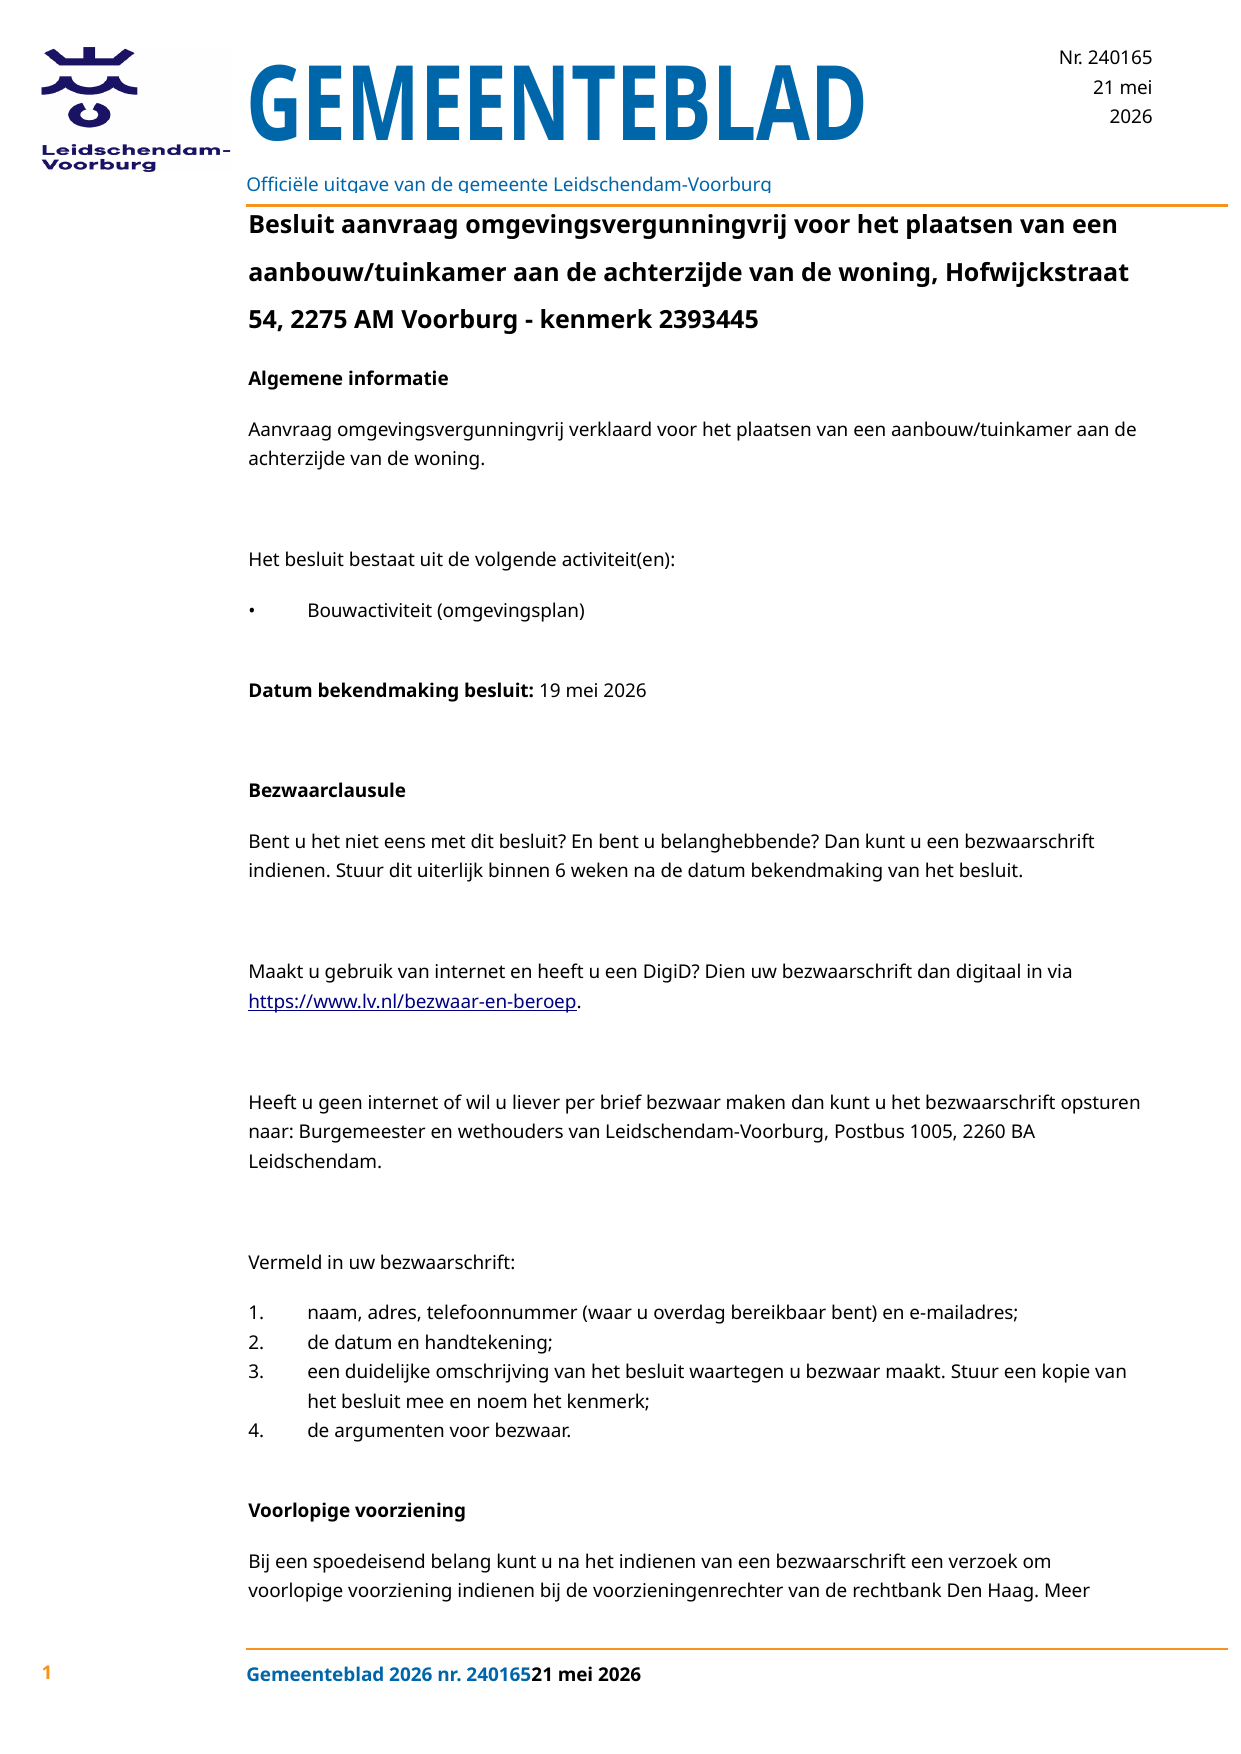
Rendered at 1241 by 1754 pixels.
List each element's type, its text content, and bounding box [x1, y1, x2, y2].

text Heeft u geen internet of wil u liever per brief bezwaar maken dan kunt u het bezwaarschrift opsturen naar: Burgemeester en wethouders van Leidschendam-Voorburg, Postbus 1005, 2260 BA Leidschendam. [248, 1089, 1152, 1174]
list de datum en handtekening; [248, 1329, 1152, 1354]
text Algemene informatie [248, 366, 1152, 391]
list de argumenten voor bezwaar. [248, 1418, 1152, 1443]
text Aanvraag omgevingsvergunningvrij verklaard voor het plaatsen van een aanbouw/tuinkamer aan de achterzijde van de woning. [248, 416, 1152, 471]
text Vermeld in uw bezwaarschrift: [248, 1249, 1152, 1274]
picture [41, 47, 231, 172]
list Bouwactiviteit (omgevingsplan) [248, 597, 1152, 622]
list een duidelijke omschrijving van het besluit waartegen u bezwaar maakt. Stuur een kopie van het besluit mee en noem het kenmerk; [248, 1358, 1152, 1414]
text Datum bekendmaking besluit: 19 mei 2026 [248, 677, 1152, 702]
list naam, adres, telefoonnummer (waar u overdag bereikbaar bent) en e-mailadres; [248, 1299, 1152, 1325]
text Bezwaarclausule [248, 778, 1152, 803]
text Voorlopige voorziening [248, 1498, 1152, 1523]
text Bij een spoedeisend belang kunt u na het indienen van een bezwaarschrift een verzoek om voorlopige voorziening indienen bij de voorzieningenrechter van de rechtbank Den Haag. Meer [248, 1548, 1152, 1603]
text Het besluit bestaat uit de volgende activiteit(en): [248, 546, 1152, 572]
text Bent u het niet eens met dit besluit? En bent u belanghebbende? Dan kunt u een bezwaarschrift indienen. Stuur dit uiterlijk binnen 6 weken na de datum bekendmaking van het besluit. [248, 828, 1152, 883]
text Maakt u gebruik van internet en heeft u een DigiD? Dien uw bezwaarschrift dan digitaal in via https://www.lv.nl/bezwaar-en-beroep. [248, 958, 1152, 1014]
text Besluit aanvraag omgevingsvergunningvrij voor het plaatsen van een aanbouw/tuinkamer aan de achterzijde van de woning, Hofwijckstraat 54, 2275 AM Voorburg - kenmerk 2393445 [248, 207, 1152, 336]
